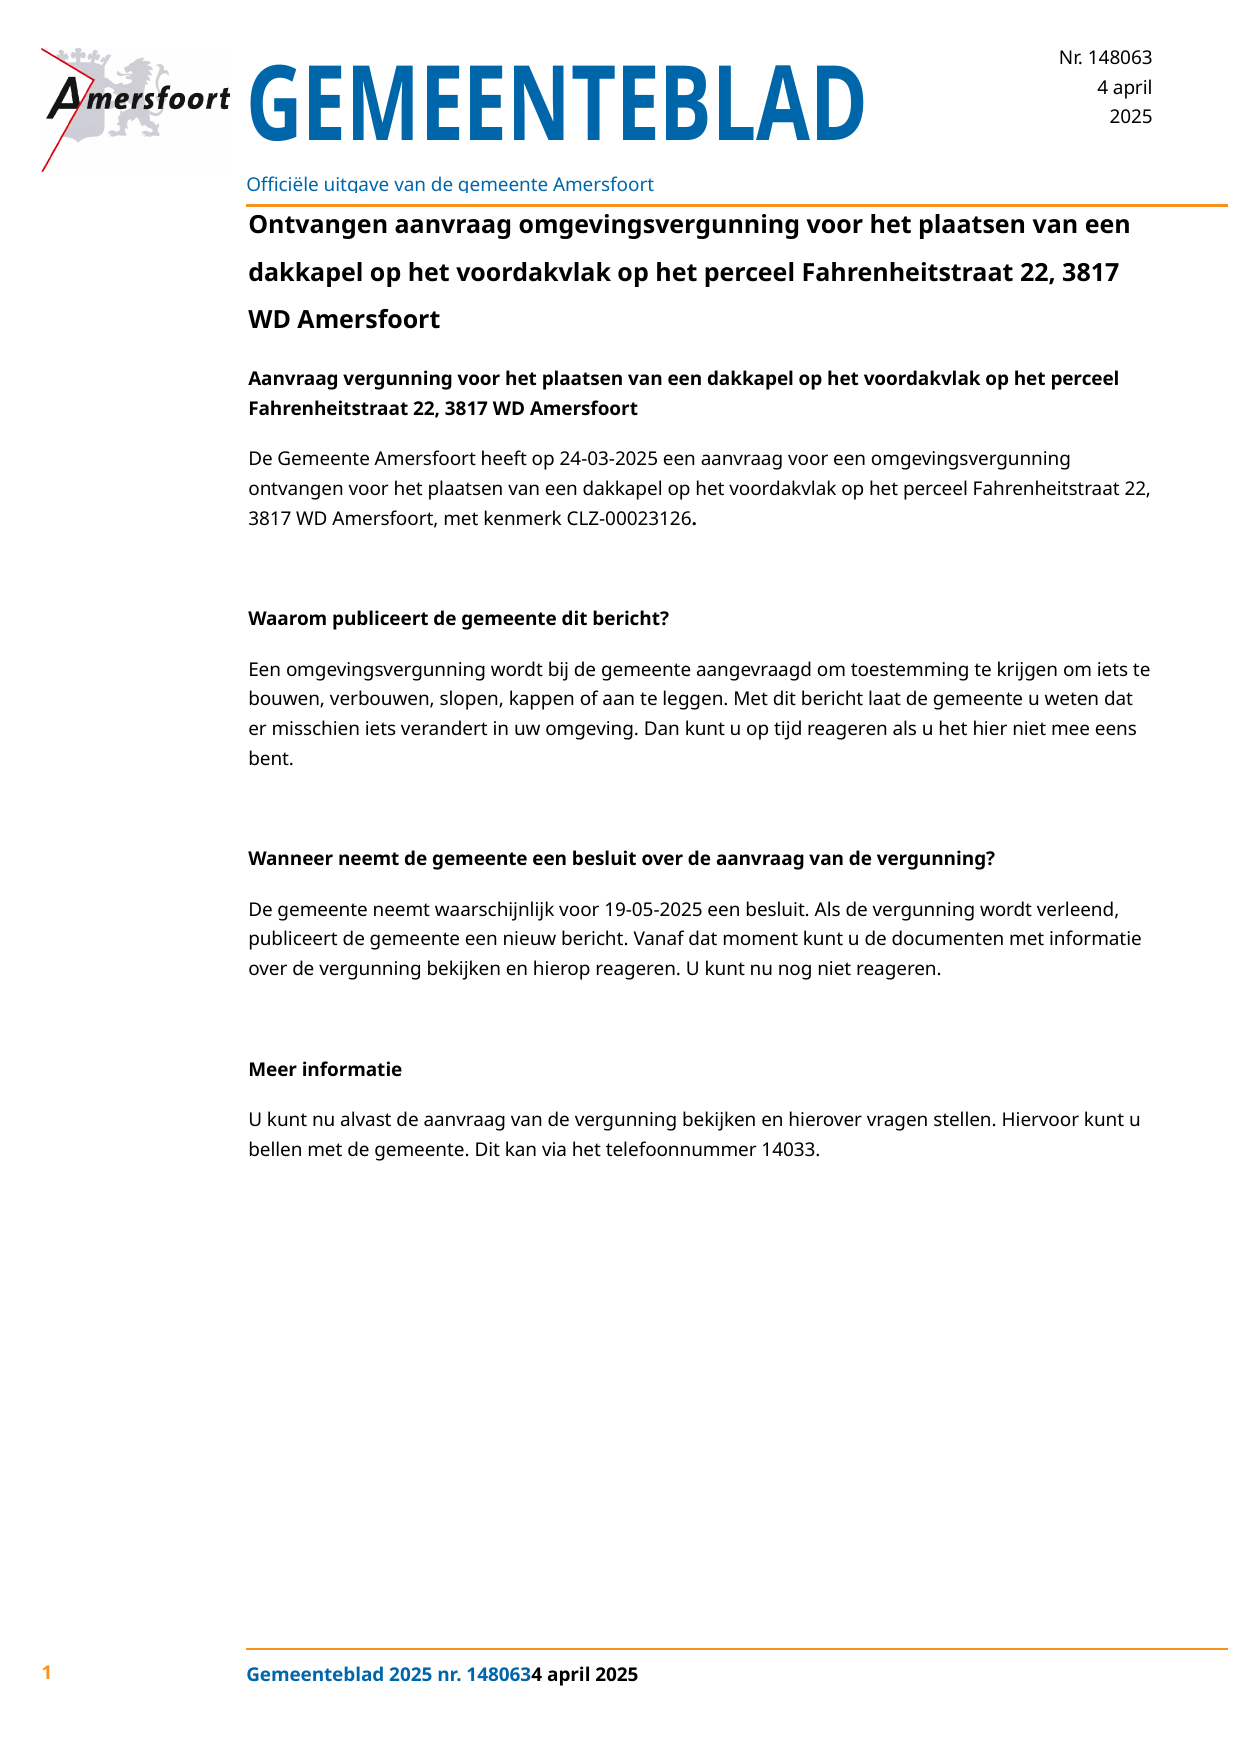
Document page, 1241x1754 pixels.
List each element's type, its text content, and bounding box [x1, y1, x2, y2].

text Een omgevingsvergunning wordt bij de gemeente aangevraagd om toestemming te krijgen om iets te bouwen, verbouwen, slopen, kappen of aan te leggen. Met dit bericht laat de gemeente u weten dat er misschien iets verandert in uw omgeving. Dan kunt u op tijd reageren als u het hier niet mee eens bent. [248, 656, 1152, 770]
text De Gemeente Amersfoort heeft op 24-03-2025 een aanvraag voor een omgevingsvergunning ontvangen voor het plaatsen van een dakkapel op het voordakvlak op het perceel Fahrenheitstraat 22, 3817 WD Amersfoort, met kenmerk CLZ-00023126. [248, 446, 1152, 530]
text De gemeente neemt waarschijnlijk voor 19-05-2025 een besluit. Als de vergunning wordt verleend, publiceert de gemeente een nieuw bericht. Vanaf dat moment kunt u de documenten met informatie over de vergunning bekijken en hierop reageren. U kunt nu nog niet reageren. [248, 896, 1152, 981]
text U kunt nu alvast de aanvraag van de vergunning bekijken en hierover vragen stellen. Hiervoor kunt u bellen met de gemeente. Dit kan via het telefoonnummer 14033. [248, 1106, 1152, 1162]
text Waarom publiceert de gemeente dit bericht? [248, 606, 1152, 631]
text Meer informatie [248, 1056, 1152, 1082]
picture [41, 47, 231, 172]
text Ontvangen aanvraag omgevingsvergunning voor het plaatsen van een dakkapel op het voordakvlak op het perceel Fahrenheitstraat 22, 3817 WD Amersfoort [248, 207, 1152, 336]
text Aanvraag vergunning voor het plaatsen van een dakkapel op het voordakvlak op het perceel Fahrenheitstraat 22, 3817 WD Amersfoort [248, 366, 1152, 421]
text Wanneer neemt de gemeente een besluit over de aanvraag van de vergunning? [248, 846, 1152, 871]
